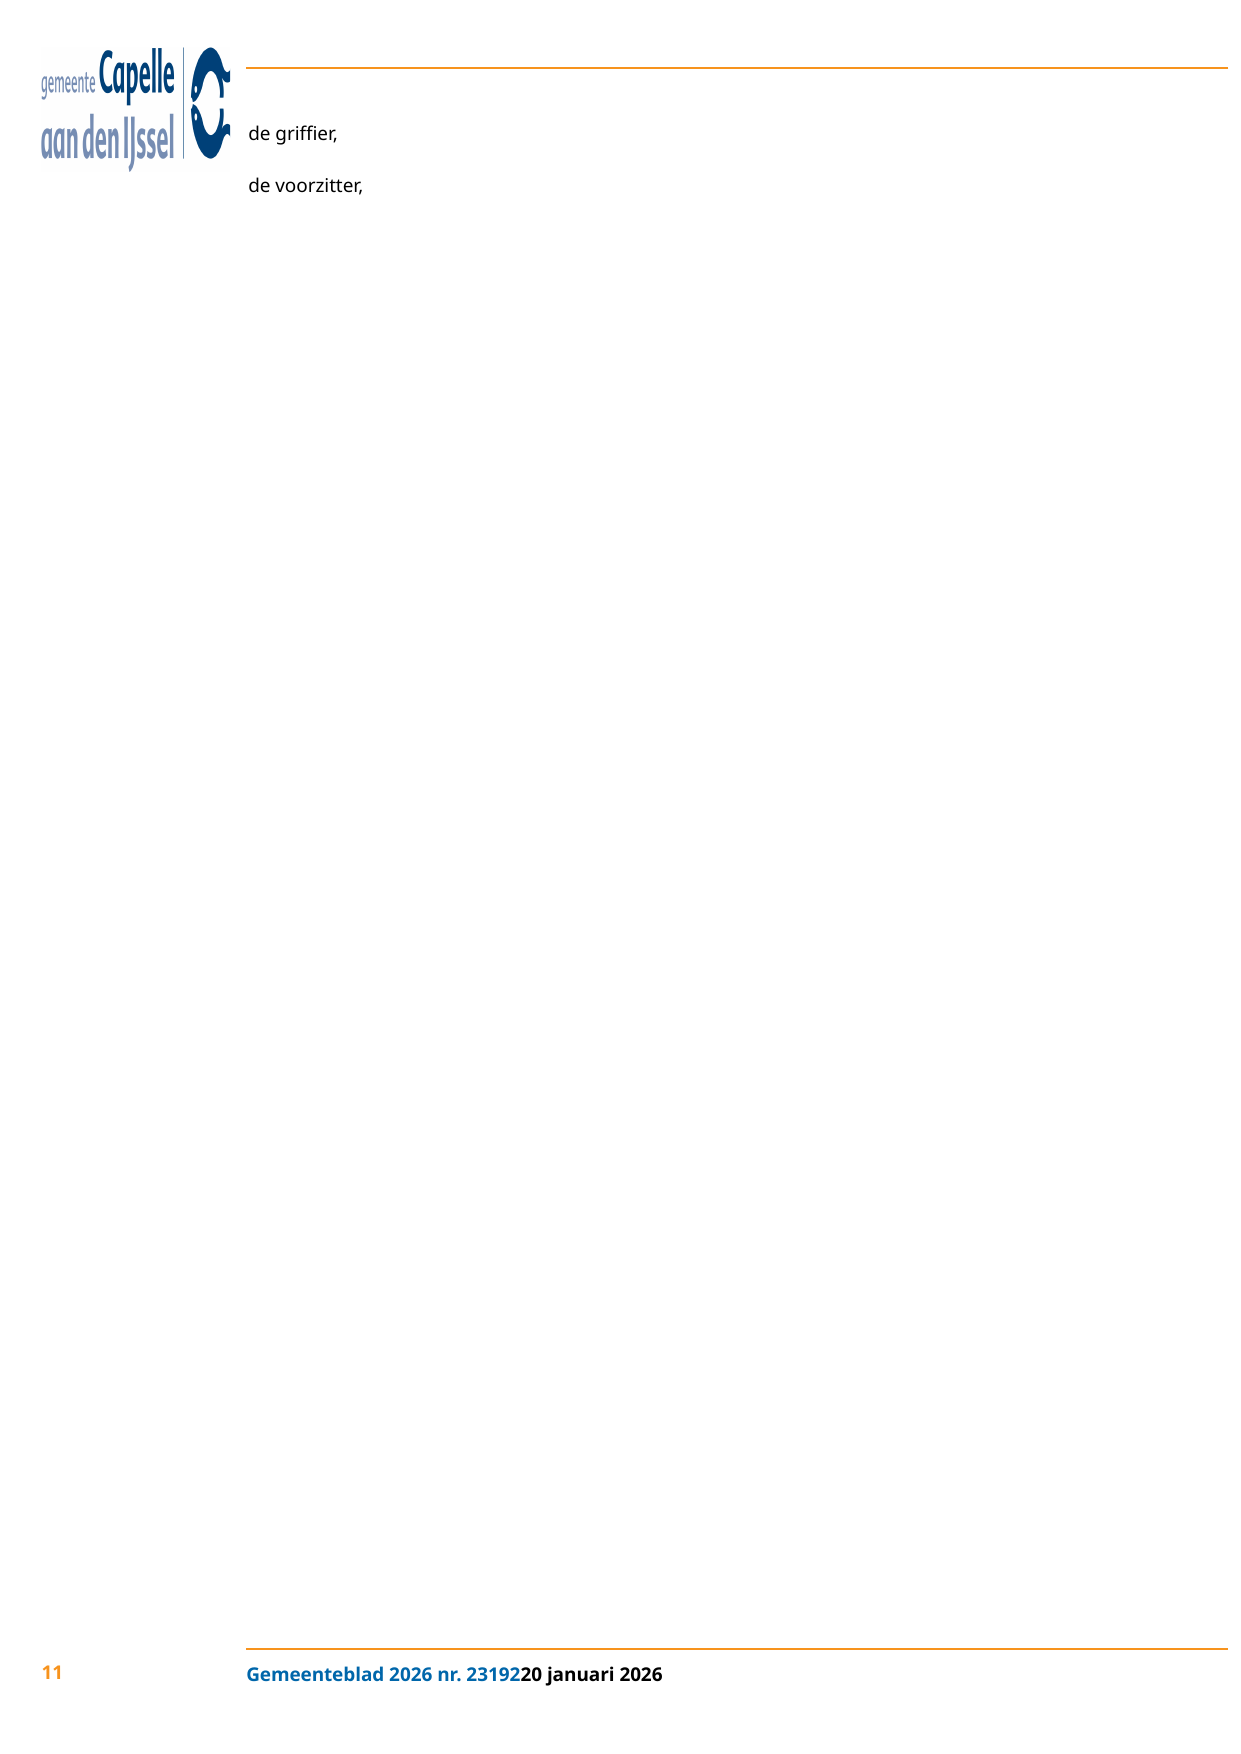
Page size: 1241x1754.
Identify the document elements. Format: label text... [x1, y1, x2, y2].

picture [41, 47, 231, 172]
text de voorzitter, [248, 172, 1152, 198]
text de griffier, [248, 121, 1152, 146]
